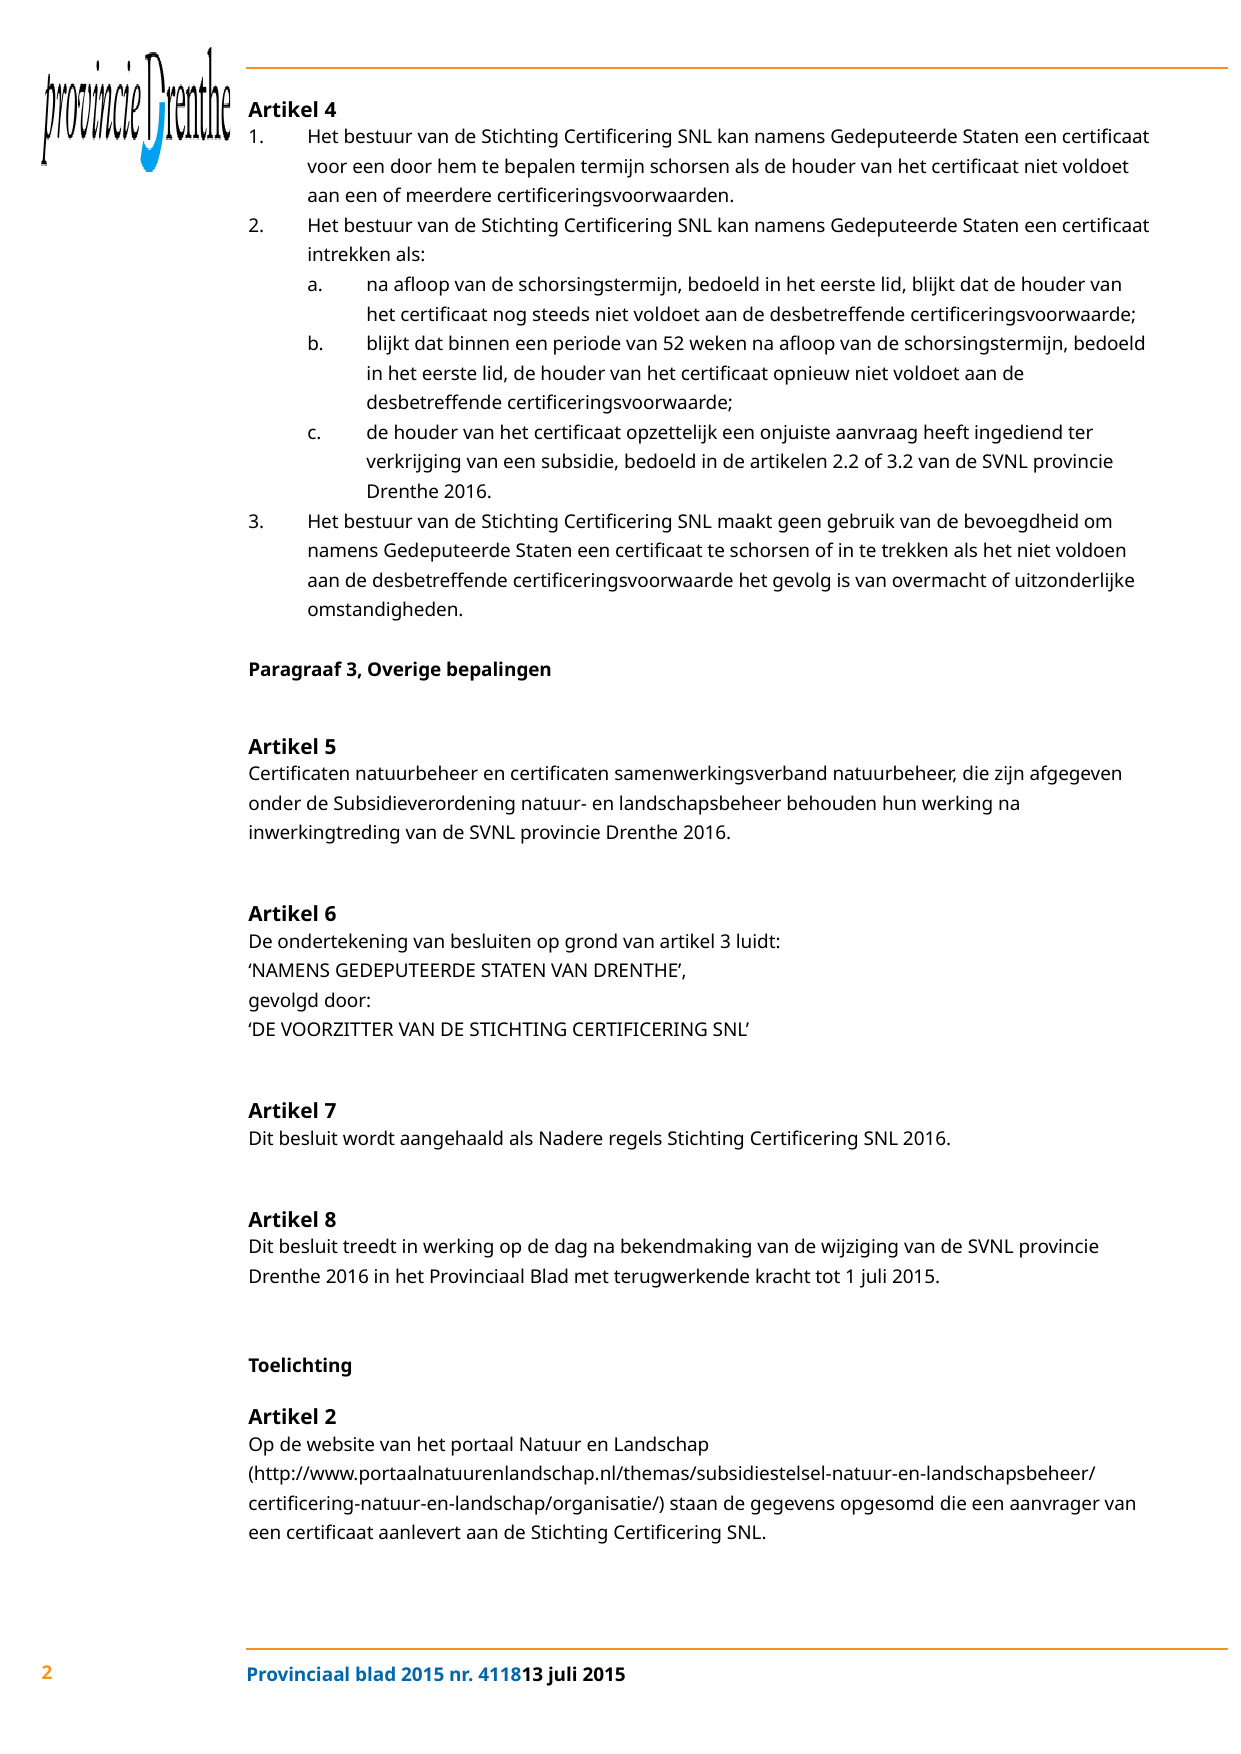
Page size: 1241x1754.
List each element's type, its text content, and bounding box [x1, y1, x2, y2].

list de houder van het certificaat opzettelijk een onjuiste aanvraag heeft ingediend ter verkrijging van een subsidie, bedoeld in de artikelen 2.2 of 3.2 van de SVNL provincie Drenthe 2016. [307, 419, 1152, 504]
list na afloop van de schorsingstermijn, bedoeld in het eerste lid, blijkt dat de houder van het certificaat nog steeds niet voldoet aan de desbetreffende certificeringsvoorwaarde; [307, 271, 1152, 326]
text Dit besluit treedt in werking op de dag na bekendmaking van de wijziging van de SVNL provincie Drenthe 2016 in het Provinciaal Blad met terugwerkende kracht tot 1 juli 2015. [248, 1233, 1152, 1289]
text Certificaten natuurbeheer en certificaten samenwerkingsverband natuurbeheer, die zijn afgegeven onder de Subsidieverordening natuur- en landschapsbeheer behouden hun werking na inwerkingtreding van de SVNL provincie Drenthe 2016. [248, 760, 1152, 845]
picture [41, 47, 231, 172]
text Artikel 4 [248, 95, 1152, 123]
text Artikel 7 [248, 1097, 1152, 1125]
list blijkt dat binnen een periode van 52 weken na afloop van de schorsingstermijn, bedoeld in het eerste lid, de houder van het certificaat opnieuw niet voldoet aan de desbetreffende certificeringsvoorwaarde; [307, 330, 1152, 415]
text Artikel 5 [248, 732, 1152, 760]
text Toelichting [248, 1352, 1152, 1378]
text De ondertekening van besluiten op grond van artikel 3 luidt: [248, 928, 1152, 954]
list Het bestuur van de Stichting Certificering SNL kan namens Gedeputeerde Staten een certificaat voor een door hem te bepalen termijn schorsen als de houder van het certificaat niet voldoet aan een of meerdere certificeringsvoorwaarden. [248, 123, 1152, 208]
text ‘DE VOORZITTER VAN DE STICHTING CERTIFICERING SNL’ [248, 1017, 1152, 1042]
text Artikel 8 [248, 1205, 1152, 1233]
text ‘NAMENS GEDEPUTEERDE STATEN VAN DRENTHE’, [248, 957, 1152, 983]
text Artikel 6 [248, 899, 1152, 928]
text Artikel 2 [248, 1402, 1152, 1431]
list Het bestuur van de Stichting Certificering SNL kan namens Gedeputeerde Staten een certificaat intrekken als: [248, 212, 1152, 267]
text gevolgd door: [248, 987, 1152, 1013]
text Dit besluit wordt aangehaald als Nadere regels Stichting Certificering SNL 2016. [248, 1125, 1152, 1151]
text Op de website van het portaal Natuur en Landschap (http://www.portaalnatuurenlandschap.nl/themas/subsidiestelsel-natuur-en-landschapsbeheer/certificering-natuur-en-landschap/organisatie/) staan de gegevens opgesomd die een aanvrager van een certificaat aanlevert aan de Stichting Certificering SNL. [248, 1431, 1152, 1545]
list Het bestuur van de Stichting Certificering SNL maakt geen gebruik van de bevoegdheid om namens Gedeputeerde Staten een certificaat te schorsen of in te trekken als het niet voldoen aan de desbetreffende certificeringsvoorwaarde het gevolg is van overmacht of uitzonderlijke omstandigheden. [248, 508, 1152, 622]
text Paragraaf 3, Overige bepalingen [248, 656, 1152, 681]
